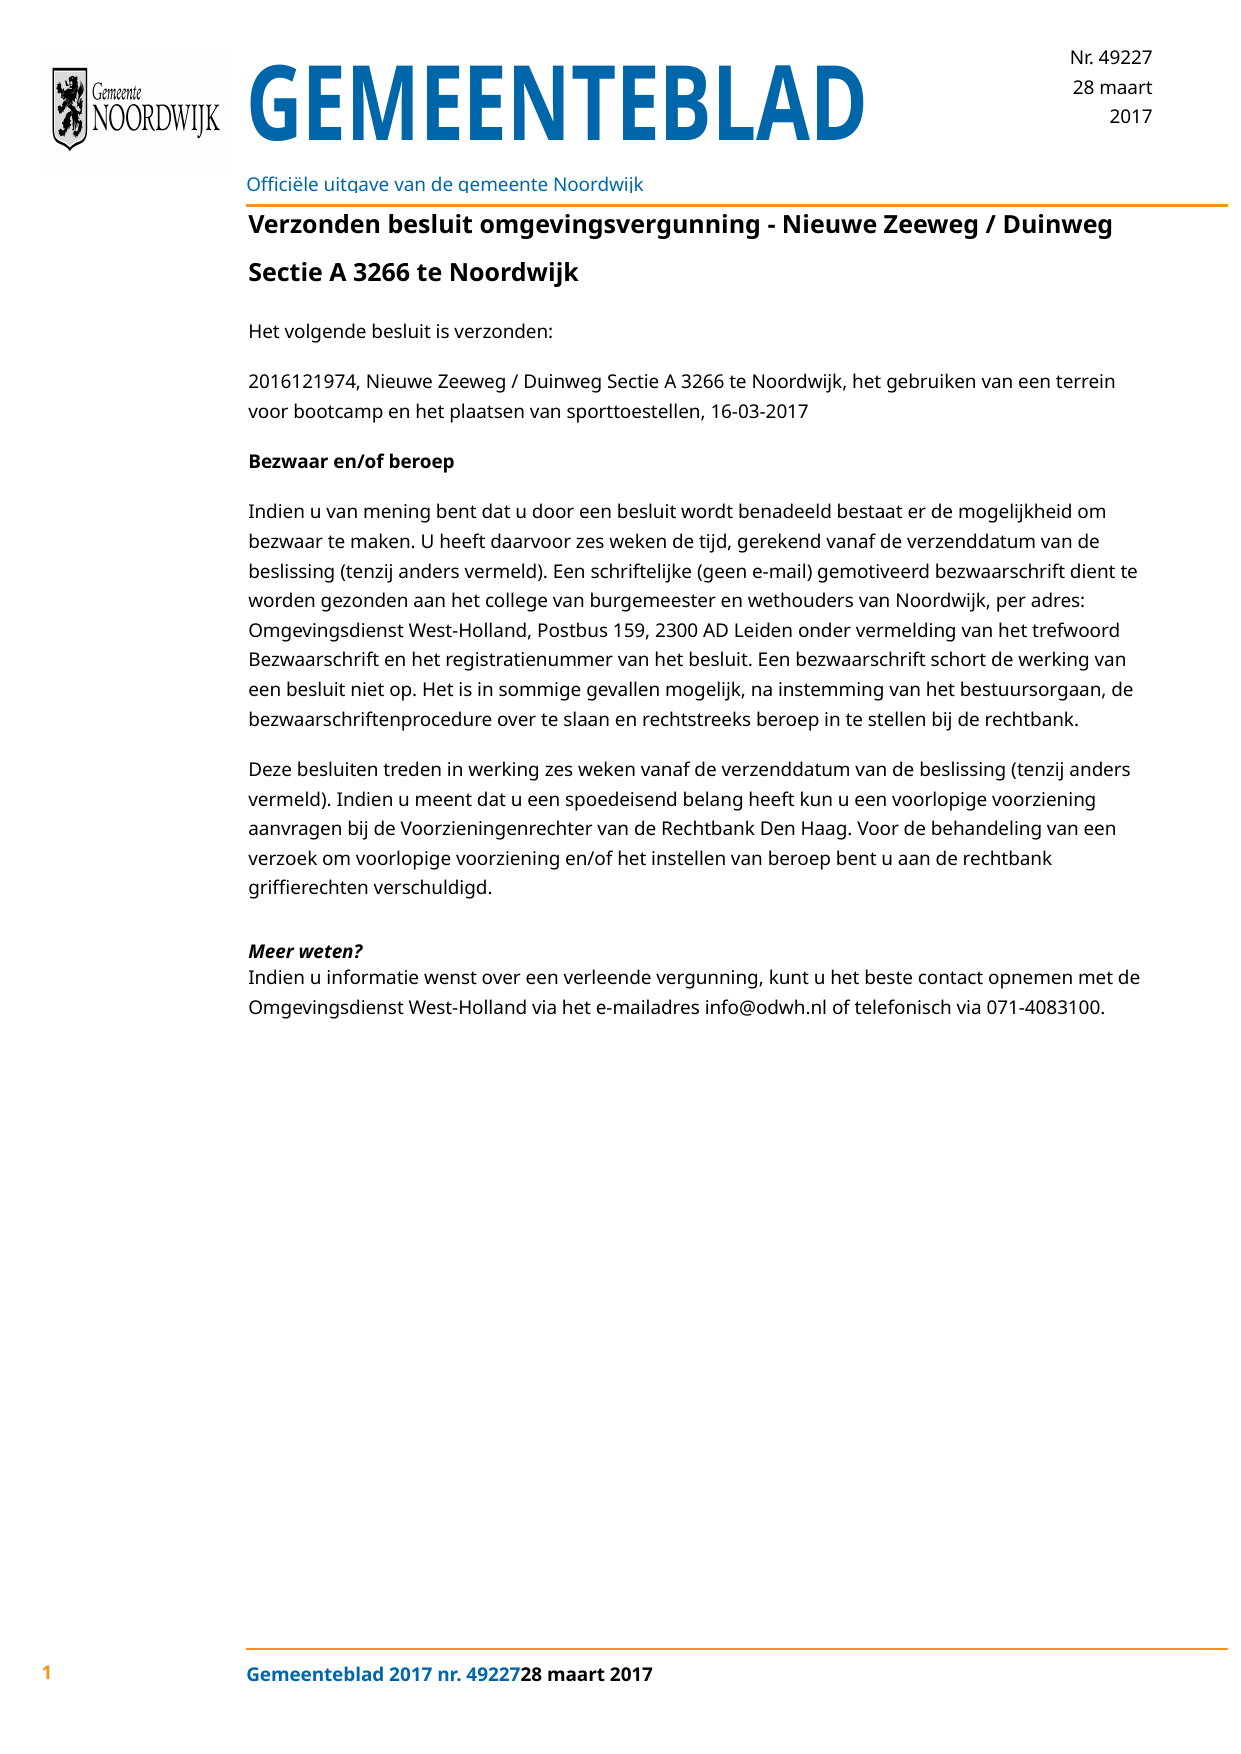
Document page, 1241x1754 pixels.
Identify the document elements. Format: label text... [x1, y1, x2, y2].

text Indien u informatie wenst over een verleende vergunning, kunt u het beste contact opnemen met de Omgevingsdienst West-Holland via het e-mailadres info@odwh.nl of telefonisch via 071-4083100. [248, 964, 1152, 1019]
text Bezwaar en/of beroep [248, 448, 1152, 474]
text 2016121974, Nieuwe Zeeweg / Duinweg Sectie A 3266 te Noordwijk, het gebruiken van een terrein voor bootcamp en het plaatsen van sporttoestellen, 16-03-2017 [248, 368, 1152, 424]
text Meer weten? [248, 938, 1152, 964]
text Deze besluiten treden in werking zes weken vanaf de verzenddatum van de beslissing (tenzij anders vermeld). Indien u meent dat u een spoedeisend belang heeft kun u een voorlopige voorziening aanvragen bij de Voorzieningenrechter van de Rechtbank Den Haag. Voor de behandeling van een verzoek om voorlopige voorziening en/of het instellen van beroep bent u aan de rechtbank griffierechten verschuldigd. [248, 756, 1152, 900]
picture [41, 47, 231, 172]
text Indien u van mening bent dat u door een besluit wordt benadeeld bestaat er de mogelijkheid om bezwaar te maken. U heeft daarvoor zes weken de tijd, gerekend vanaf de verzenddatum van de beslissing (tenzij anders vermeld). Een schriftelijke (geen e-mail) gemotiveerd bezwaarschrift dient te worden gezonden aan het college van burgemeester en wethouders van Noordwijk, per adres: Omgevingsdienst West-Holland, Postbus 159, 2300 AD Leiden onder vermelding van het trefwoord Bezwaarschrift en het registratienummer van het besluit. Een bezwaarschrift schort de werking van een besluit niet op. Het is in sommige gevallen mogelijk, na instemming van het bestuursorgaan, de bezwaarschriftenprocedure over te slaan en rechtstreeks beroep in te stellen bij de rechtbank. [248, 499, 1152, 732]
text Het volgende besluit is verzonden: [248, 318, 1152, 344]
text Verzonden besluit omgevingsvergunning - Nieuwe Zeeweg / Duinweg Sectie A 3266 te Noordwijk [248, 207, 1152, 288]
